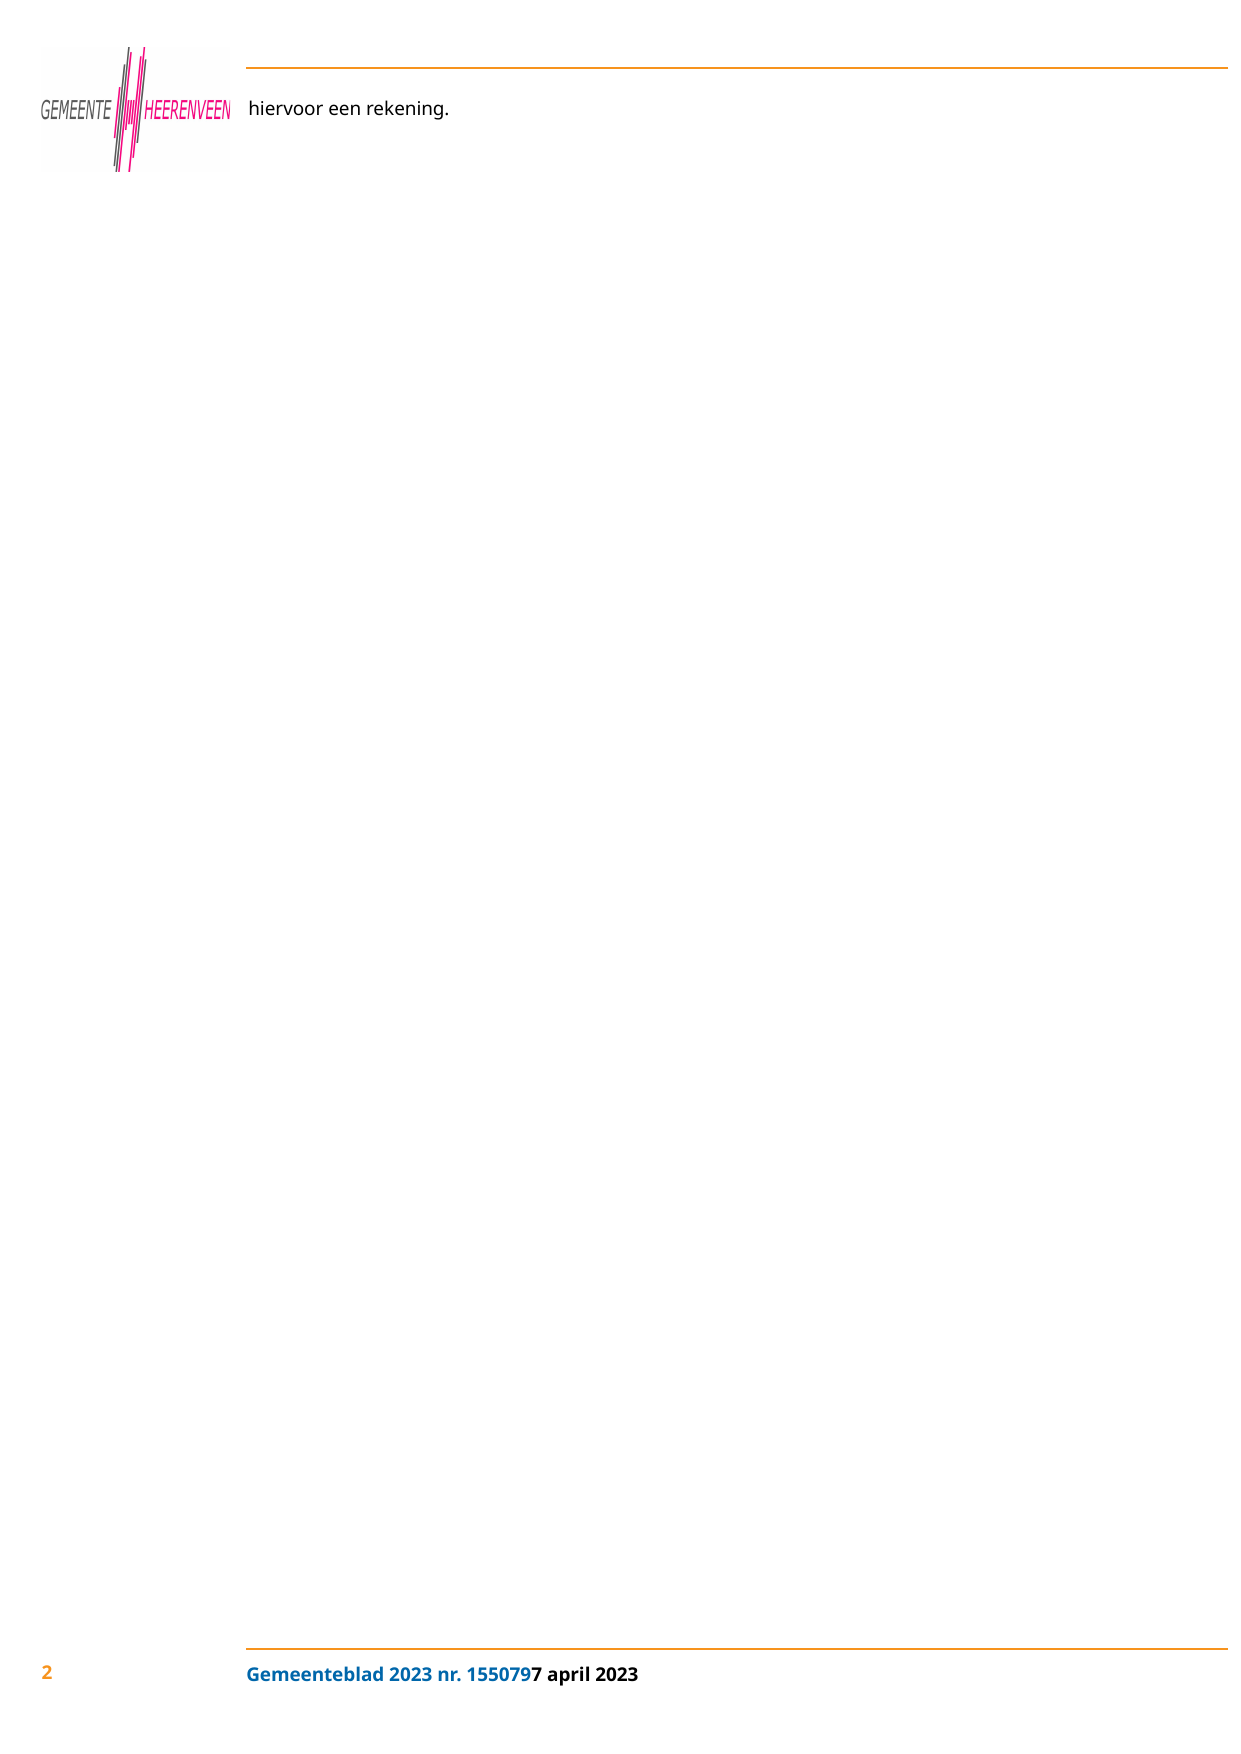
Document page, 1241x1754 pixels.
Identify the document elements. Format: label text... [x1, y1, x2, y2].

text hiervoor een rekening. [248, 95, 1152, 121]
picture [41, 47, 231, 172]
